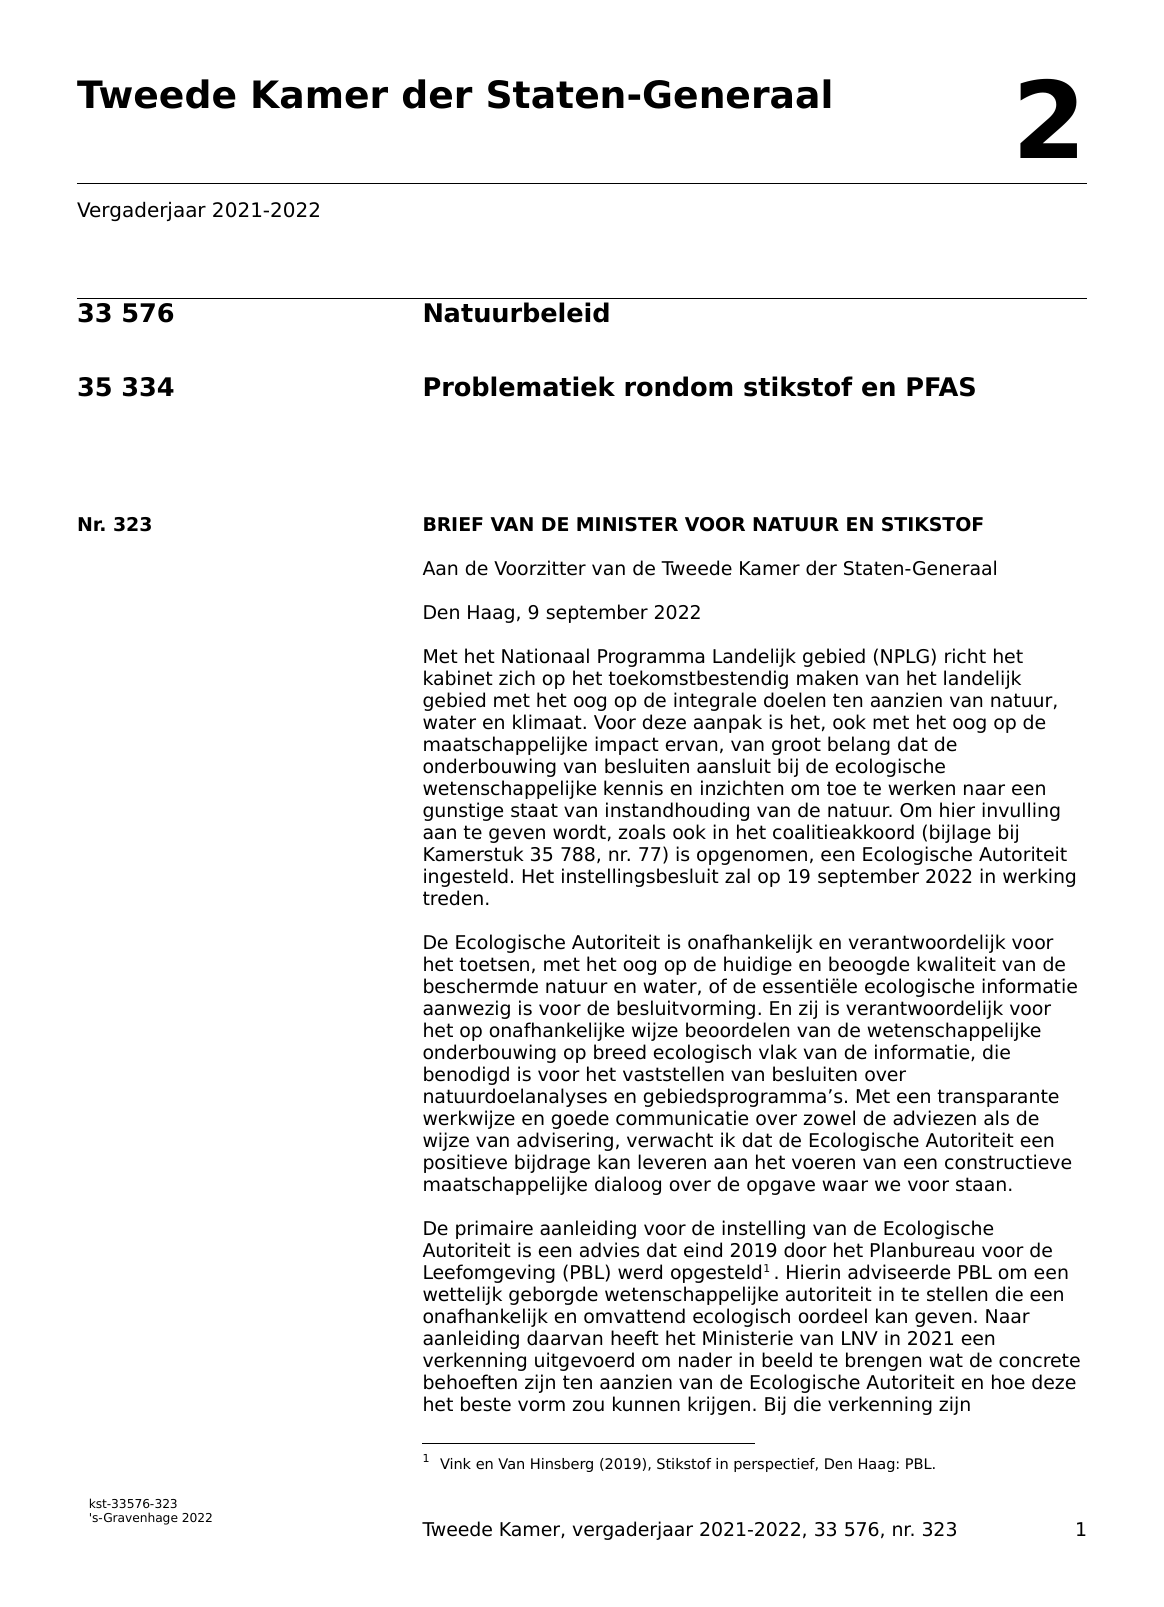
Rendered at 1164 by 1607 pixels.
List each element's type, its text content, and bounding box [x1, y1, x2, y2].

text kst-33576-323 [88, 1497, 323, 1511]
table_header Tweede Kamer der Staten-Generaal [77, 59, 886, 183]
subtitle 33 576 Natuurbeleid [77, 299, 1087, 329]
text Met het Nationaal Programma Landelijk gebied (NPLG) richt het kabinet zich op het toekomstbestendig maken van het landelijk gebied met het oog op de integrale doelen ten aanzien van natuur, water en klimaat. Voor deze aanpak is het, ook met het oog op de maatschappelijke impact ervan, van groot belang dat de onderbouwing van besluiten aansluit bij de ecologische wetenschappelijke kennis en inzichten om toe te werken naar een gunstige staat van instandhouding van de natuur. Om hier invulling aan te geven wordt, zoals ook in het coalitieakkoord (bijlage bij Kamerstuk 35 788, nr. 77) is opgenomen, een Ecologische Autoriteit ingesteld. Het instellingsbesluit zal op 19 september 2022 in werking treden. [422, 646, 1087, 910]
table_cell Vergaderjaar 2021-2022 [77, 184, 1087, 298]
subtitle Nr. 323 BRIEF VAN DE MINISTER VOOR NATUUR EN STIKSTOF [77, 514, 1087, 536]
text 's-Gravenhage 2022 [88, 1511, 323, 1525]
text De primaire aanleiding voor de instelling van de Ecologische Autoriteit is een advies dat eind 2019 door het Planbureau voor de Leefomgeving (PBL) werd opgesteld. Hierin adviseerde PBL om een wettelijk geborgde wetenschappelijke autoriteit in te stellen die een onafhankelijk en omvattend ecologisch oordeel kan geven. Naar aanleiding daarvan heeft het Ministerie van LNV in 2021 een verkenning uitgevoerd om nader in beeld te brengen wat de concrete behoeften zijn ten aanzien van de Ecologische Autoriteit en hoe deze het beste vorm zou kunnen krijgen. Bij die verkenning zijn [422, 1218, 1087, 1416]
table_header 2 [886, 59, 1087, 183]
text Vink en Van Hinsberg (2019), Stikstof in perspectief, Den Haag: PBL. [422, 1452, 1087, 1474]
text De Ecologische Autoriteit is onafhankelijk en verantwoordelijk voor het toetsen, met het oog op de huidige en beoogde kwaliteit van de beschermde natuur en water, of de essentiële ecologische informatie aanwezig is voor de besluitvorming. En zij is verantwoordelijk voor het op onafhankelijke wijze beoordelen van de wetenschappelijke onderbouwing op breed ecologisch vlak van de informatie, die benodigd is voor het vaststellen van besluiten over natuurdoelanalyses en gebiedsprogramma’s. Met een transparante werkwijze en goede communicatie over zowel de adviezen als de wijze van advisering, verwacht ik dat de Ecologische Autoriteit een positieve bijdrage kan leveren aan het voeren van een constructieve maatschappelijke dialoog over de opgave waar we voor staan. [422, 932, 1087, 1196]
subtitle 35 334 Problematiek rondom stikstof en PFAS [77, 373, 1087, 403]
text Aan de Voorzitter van de Tweede Kamer der Staten-Generaal [422, 558, 1087, 580]
text Den Haag, 9 september 2022 [422, 602, 1087, 624]
